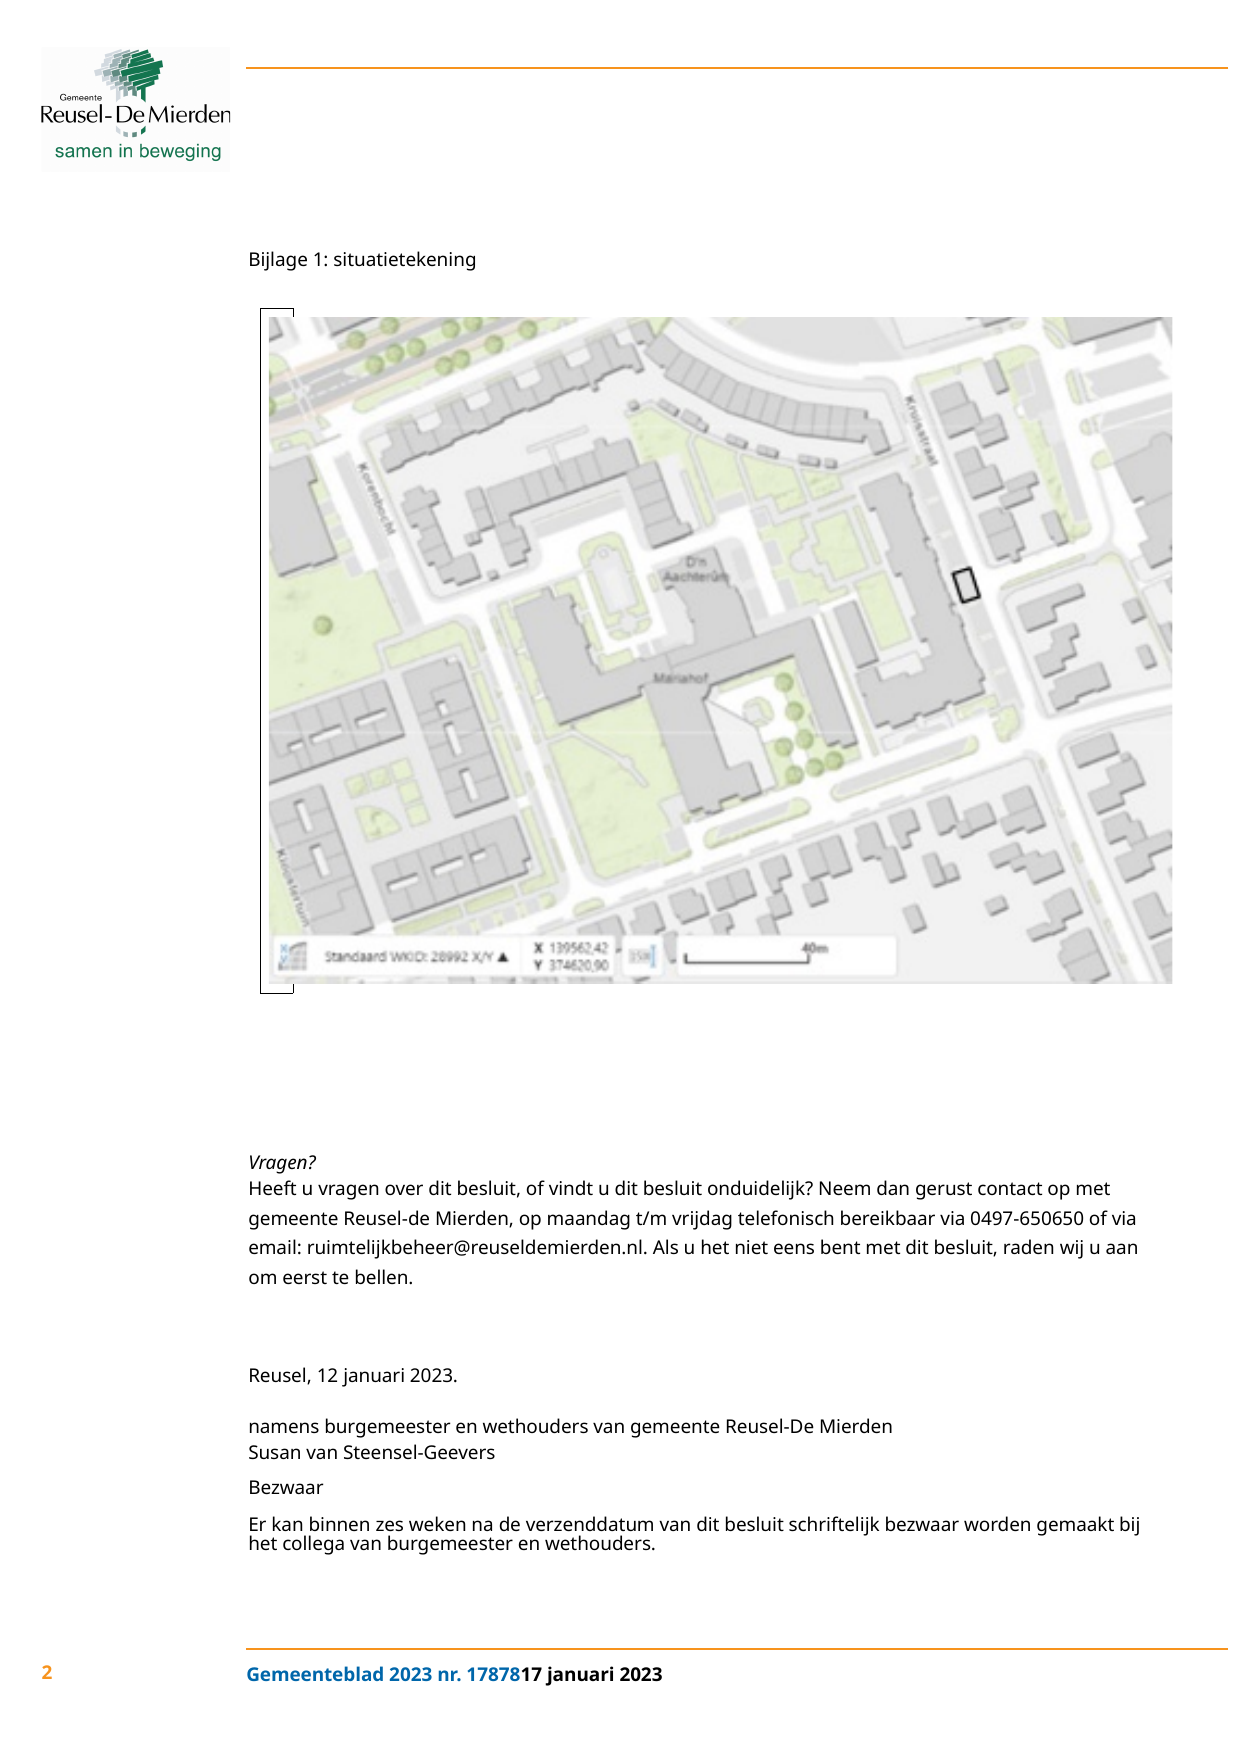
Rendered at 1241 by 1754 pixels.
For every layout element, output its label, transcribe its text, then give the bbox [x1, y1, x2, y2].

text Er kan binnen zes weken na de verzenddatum van dit besluit schriftelijk bezwaar worden gemaakt bij het collega van burgemeester en wethouders. [248, 1516, 1152, 1554]
text Bijlage 1: situatietekening [248, 246, 1152, 272]
text Vragen? [248, 1149, 1152, 1175]
text Reusel, 12 januari 2023. [248, 1362, 1152, 1388]
text Susan van Steensel-Geevers [248, 1439, 1152, 1465]
picture [41, 47, 231, 172]
picture [268, 317, 1173, 984]
text Bezwaar [248, 1479, 1152, 1498]
text Heeft u vragen over dit besluit, of vindt u dit besluit onduidelijk? Neem dan gerust contact op met gemeente Reusel-de Mierden, op maandag t/m vrijdag telefonisch bereikbaar via 0497-650650 of via email: ruimtelijkbeheer@reuseldemierden.nl. Als u het niet eens bent met dit besluit, raden wij u aan om eerst te bellen. [248, 1175, 1152, 1289]
text namens burgemeester en wethouders van gemeente Reusel-De Mierden [248, 1413, 1152, 1439]
